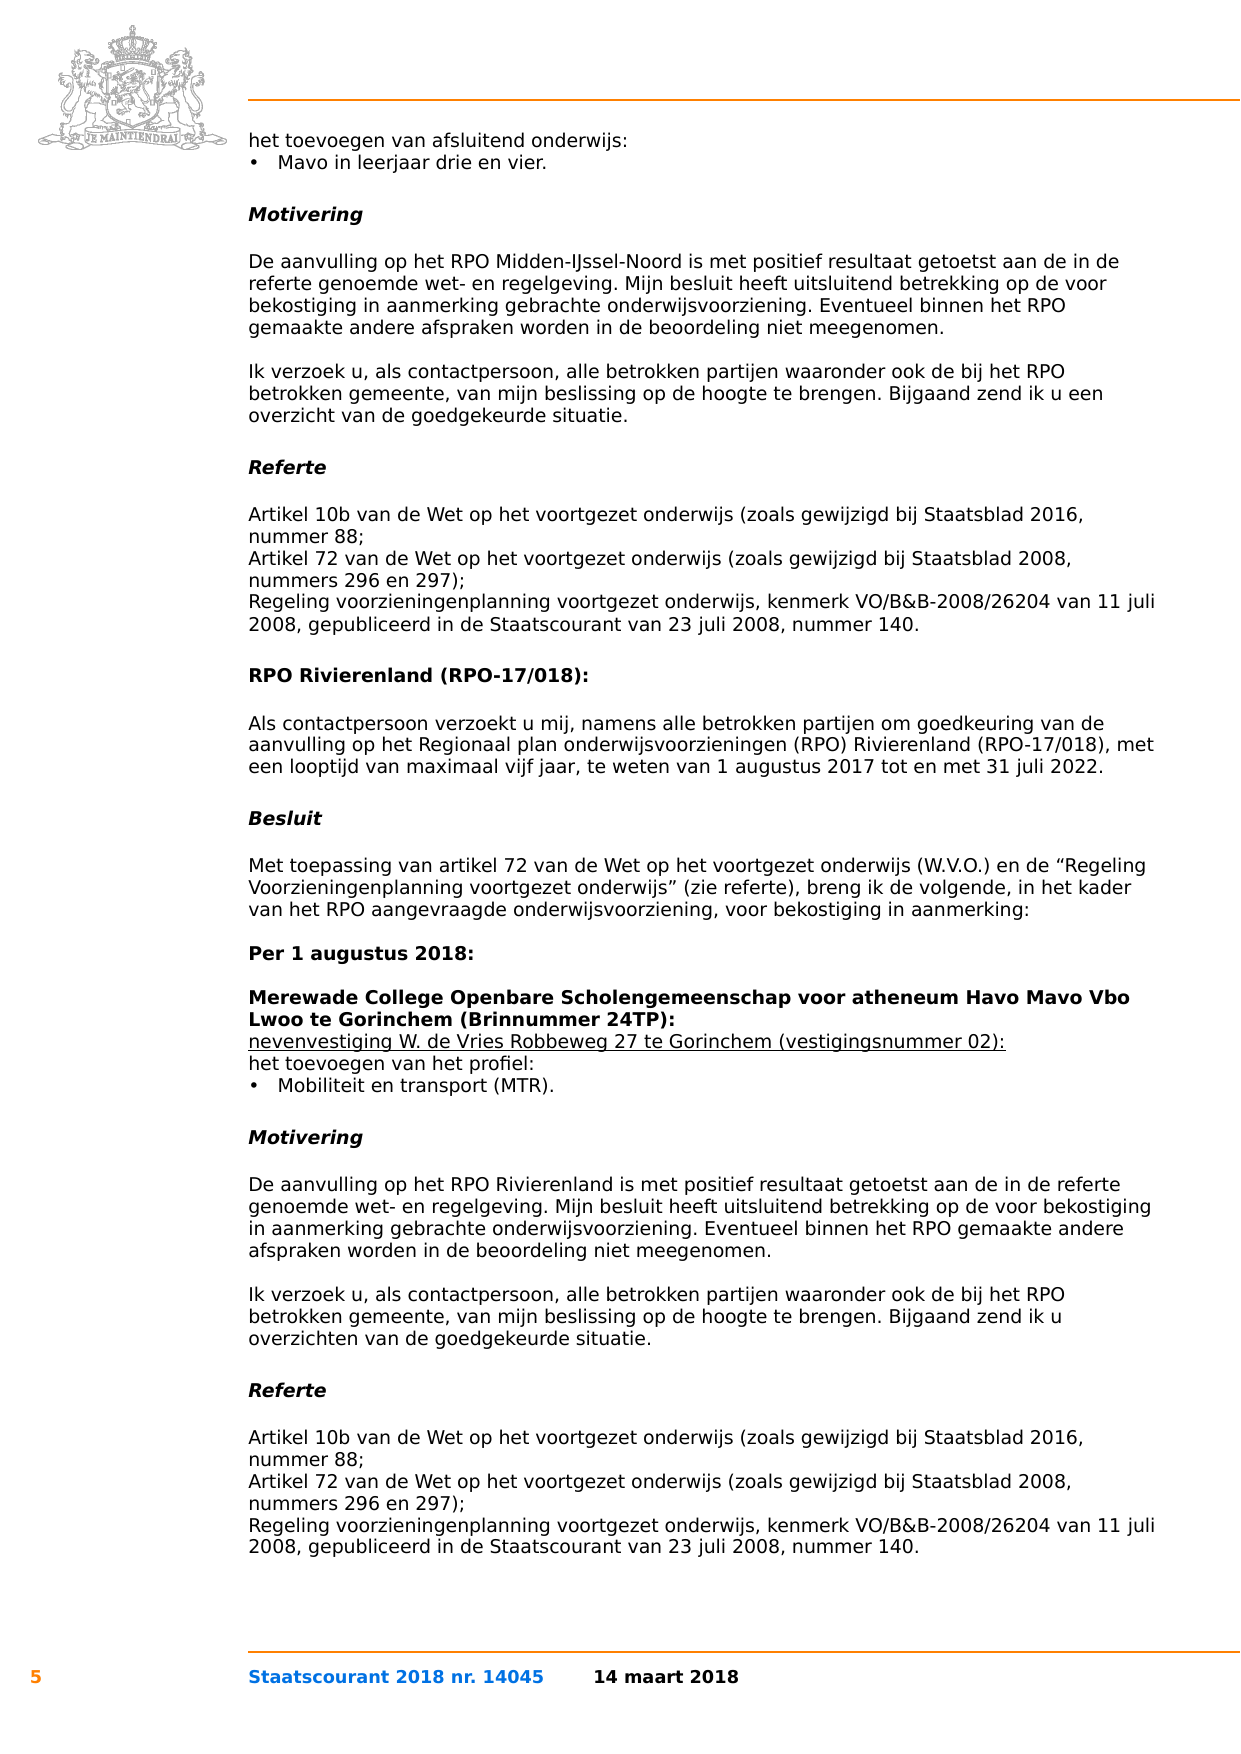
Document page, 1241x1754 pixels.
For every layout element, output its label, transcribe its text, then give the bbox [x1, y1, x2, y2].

text De aanvulling op het RPO Midden-IJssel-Noord is met positief resultaat getoetst aan de in de referte genoemde wet- en regelgeving. Mijn besluit heeft uitsluitend betrekking op de voor bekostiging in aanmerking gebrachte onderwijsvoorziening. Eventueel binnen het RPO gemaakte andere afspraken worden in de beoordeling niet meegenomen. [248, 251, 1163, 339]
text Per 1 augustus 2018: [248, 943, 1163, 965]
text De aanvulling op het RPO Rivierenland is met positief resultaat getoetst aan de in de referte genoemde wet- en regelgeving. Mijn besluit heeft uitsluitend betrekking op de voor bekostiging in aanmerking gebrachte onderwijsvoorziening. Eventueel binnen het RPO gemaakte andere afspraken worden in de beoordeling niet meegenomen. [248, 1174, 1163, 1262]
picture [38, 25, 227, 150]
text Regeling voorzieningenplanning voortgezet onderwijs, kenmerk VO/B&B-2008/26204 van 11 juli 2008, gepubliceerd in de Staatscourant van 23 juli 2008, nummer 140. [248, 1514, 1163, 1558]
text het toevoegen van afsluitend onderwijs: [248, 130, 1163, 152]
subtitle RPO Rivierenland (RPO-17/018): [248, 665, 1163, 687]
text Artikel 72 van de Wet op het voortgezet onderwijs (zoals gewijzigd bij Staatsblad 2008, nummers 296 en 297); [248, 1471, 1163, 1514]
text Als contactpersoon verzoekt u mij, namens alle betrokken partijen om goedkeuring van de aanvulling op het Regionaal plan onderwijsvoorzieningen (RPO) Rivierenland (RPO-17/018), met een looptijd van maximaal vijf jaar, te weten van 1 augustus 2017 tot en met 31 juli 2022. [248, 712, 1163, 778]
text Artikel 72 van de Wet op het voortgezet onderwijs (zoals gewijzigd bij Staatsblad 2008, nummers 296 en 297); [248, 547, 1163, 591]
text Regeling voorzieningenplanning voortgezet onderwijs, kenmerk VO/B&B-2008/26204 van 11 juli 2008, gepubliceerd in de Staatscourant van 23 juli 2008, nummer 140. [248, 591, 1163, 635]
subtitle Motivering [248, 204, 1163, 226]
subtitle Referte [248, 457, 1163, 478]
text Ik verzoek u, als contactpersoon, alle betrokken partijen waaronder ook de bij het RPO betrokken gemeente, van mijn beslissing op de hoogte te brengen. Bijgaand zend ik u een overzicht van de goedgekeurde situatie. [248, 361, 1163, 427]
text nevenvestiging W. de Vries Robbeweg 27 te Gorinchem (vestigingsnummer 02): [248, 1031, 1163, 1053]
text • Mavo in leerjaar drie en vier. [248, 152, 1163, 174]
subtitle Motivering [248, 1127, 1163, 1149]
subtitle Besluit [248, 808, 1163, 830]
text Met toepassing van artikel 72 van de Wet op het voortgezet onderwijs (W.V.O.) en de “Regeling Voorzieningenplanning voortgezet onderwijs” (zie referte), breng ik de volgende, in het kader van het RPO aangevraagde onderwijsvoorziening, voor bekostiging in aanmerking: [248, 855, 1163, 921]
text het toevoegen van het profiel: [248, 1053, 1163, 1075]
text • Mobiliteit en transport (MTR). [248, 1075, 1163, 1097]
text Merewade College Openbare Scholengemeenschap voor atheneum Havo Mavo Vbo Lwoo te Gorinchem (Brinnummer 24TP): [248, 987, 1163, 1031]
subtitle Referte [248, 1379, 1163, 1402]
text Artikel 10b van de Wet op het voortgezet onderwijs (zoals gewijzigd bij Staatsblad 2016, nummer 88; [248, 1427, 1163, 1471]
text Ik verzoek u, als contactpersoon, alle betrokken partijen waaronder ook de bij het RPO betrokken gemeente, van mijn beslissing op de hoogte te brengen. Bijgaand zend ik u overzichten van de goedgekeurde situatie. [248, 1284, 1163, 1349]
text Artikel 10b van de Wet op het voortgezet onderwijs (zoals gewijzigd bij Staatsblad 2016, nummer 88; [248, 503, 1163, 547]
